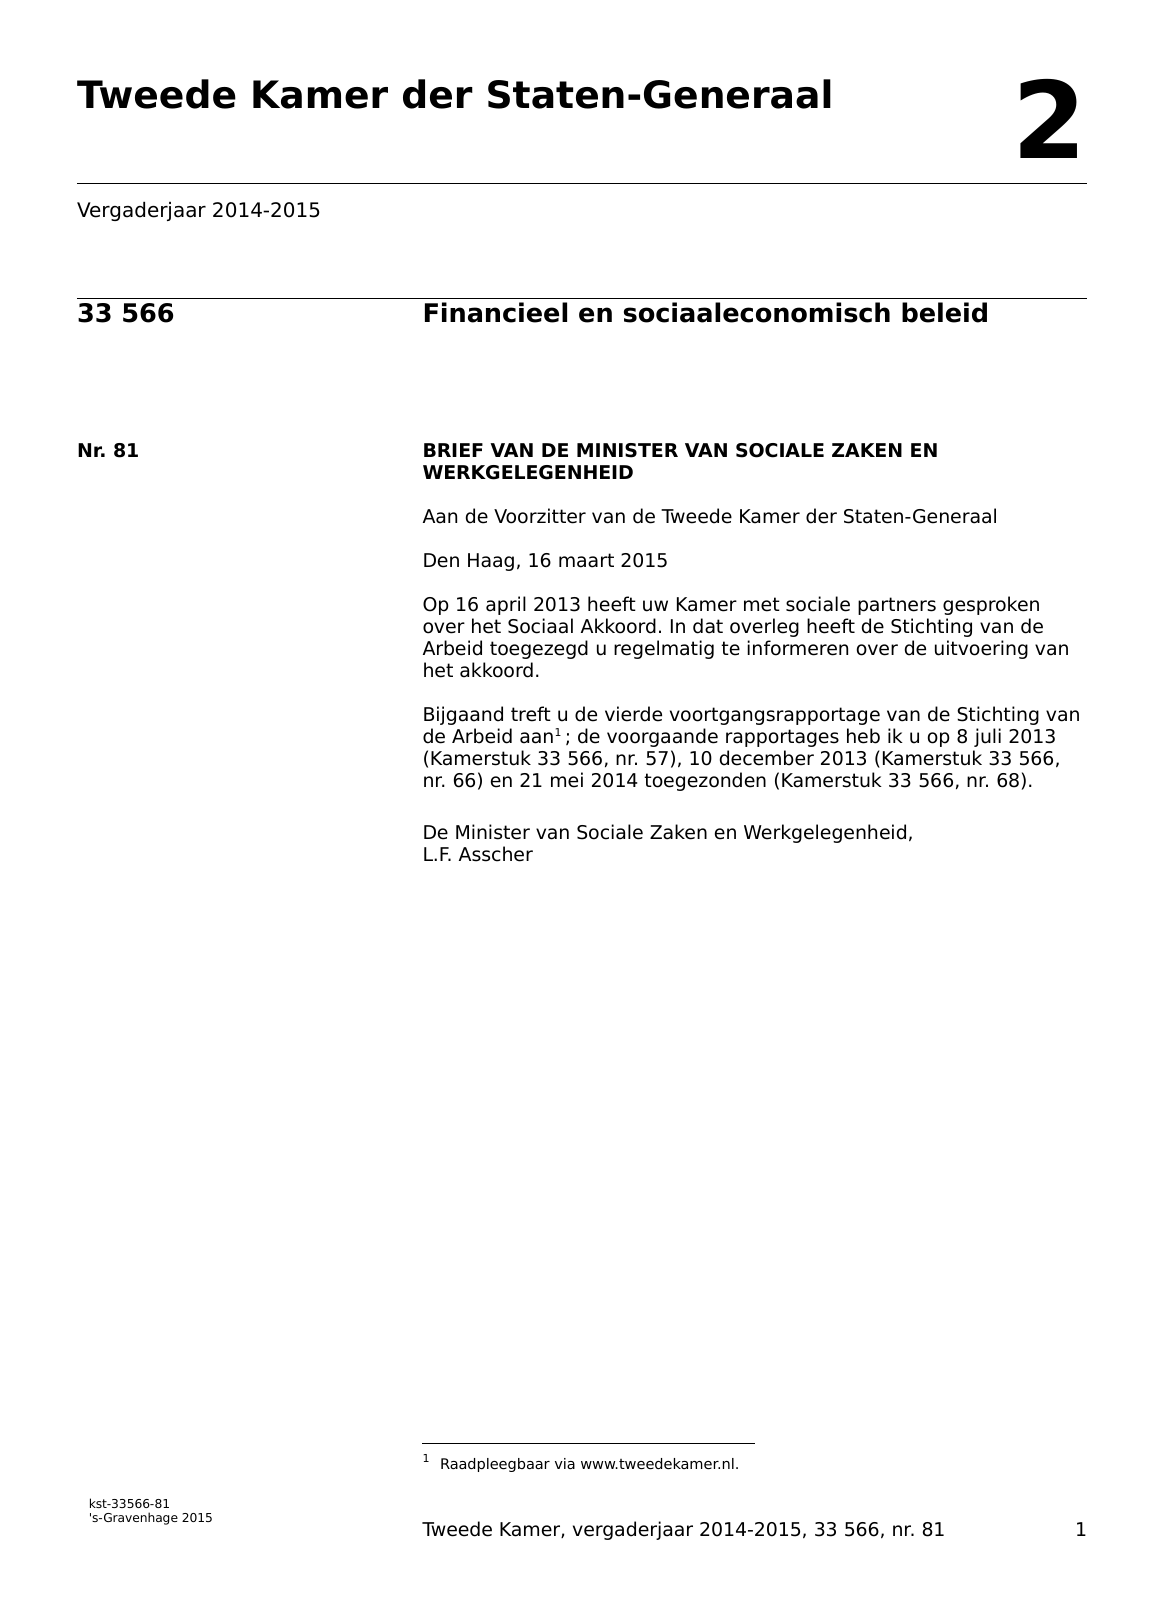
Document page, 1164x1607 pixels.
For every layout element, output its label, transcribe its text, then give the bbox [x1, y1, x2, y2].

text Aan de Voorzitter van de Tweede Kamer der Staten-Generaal [422, 506, 1087, 528]
table_header 2 [886, 59, 1087, 183]
subtitle 33 566 Financieel en sociaaleconomisch beleid [77, 299, 1087, 329]
text De Minister van Sociale Zaken en Werkgelegenheid, L.F. Asscher [422, 822, 1087, 866]
subtitle Nr. 81 BRIEF VAN DE MINISTER VAN SOCIALE ZAKEN EN WERKGELEGENHEID [77, 440, 1087, 484]
text Raadpleegbaar via www.tweedekamer.nl. [422, 1452, 1087, 1474]
text Op 16 april 2013 heeft uw Kamer met sociale partners gesproken over het Sociaal Akkoord. In dat overleg heeft de Stichting van de Arbeid toegezegd u regelmatig te informeren over de uitvoering van het akkoord. [422, 594, 1087, 682]
table_cell Vergaderjaar 2014-2015 [77, 184, 1087, 298]
text kst-33566-81 [88, 1497, 323, 1511]
text Den Haag, 16 maart 2015 [422, 550, 1087, 572]
text Bijgaand treft u de vierde voortgangsrapportage van de Stichting van de Arbeid aan; de voorgaande rapportages heb ik u op 8 juli 2013 (Kamerstuk 33 566, nr. 57), 10 december 2013 (Kamerstuk 33 566, nr. 66) en 21 mei 2014 toegezonden (Kamerstuk 33 566, nr. 68). [422, 704, 1087, 792]
text 's-Gravenhage 2015 [88, 1511, 323, 1525]
table_header Tweede Kamer der Staten-Generaal [77, 59, 886, 183]
